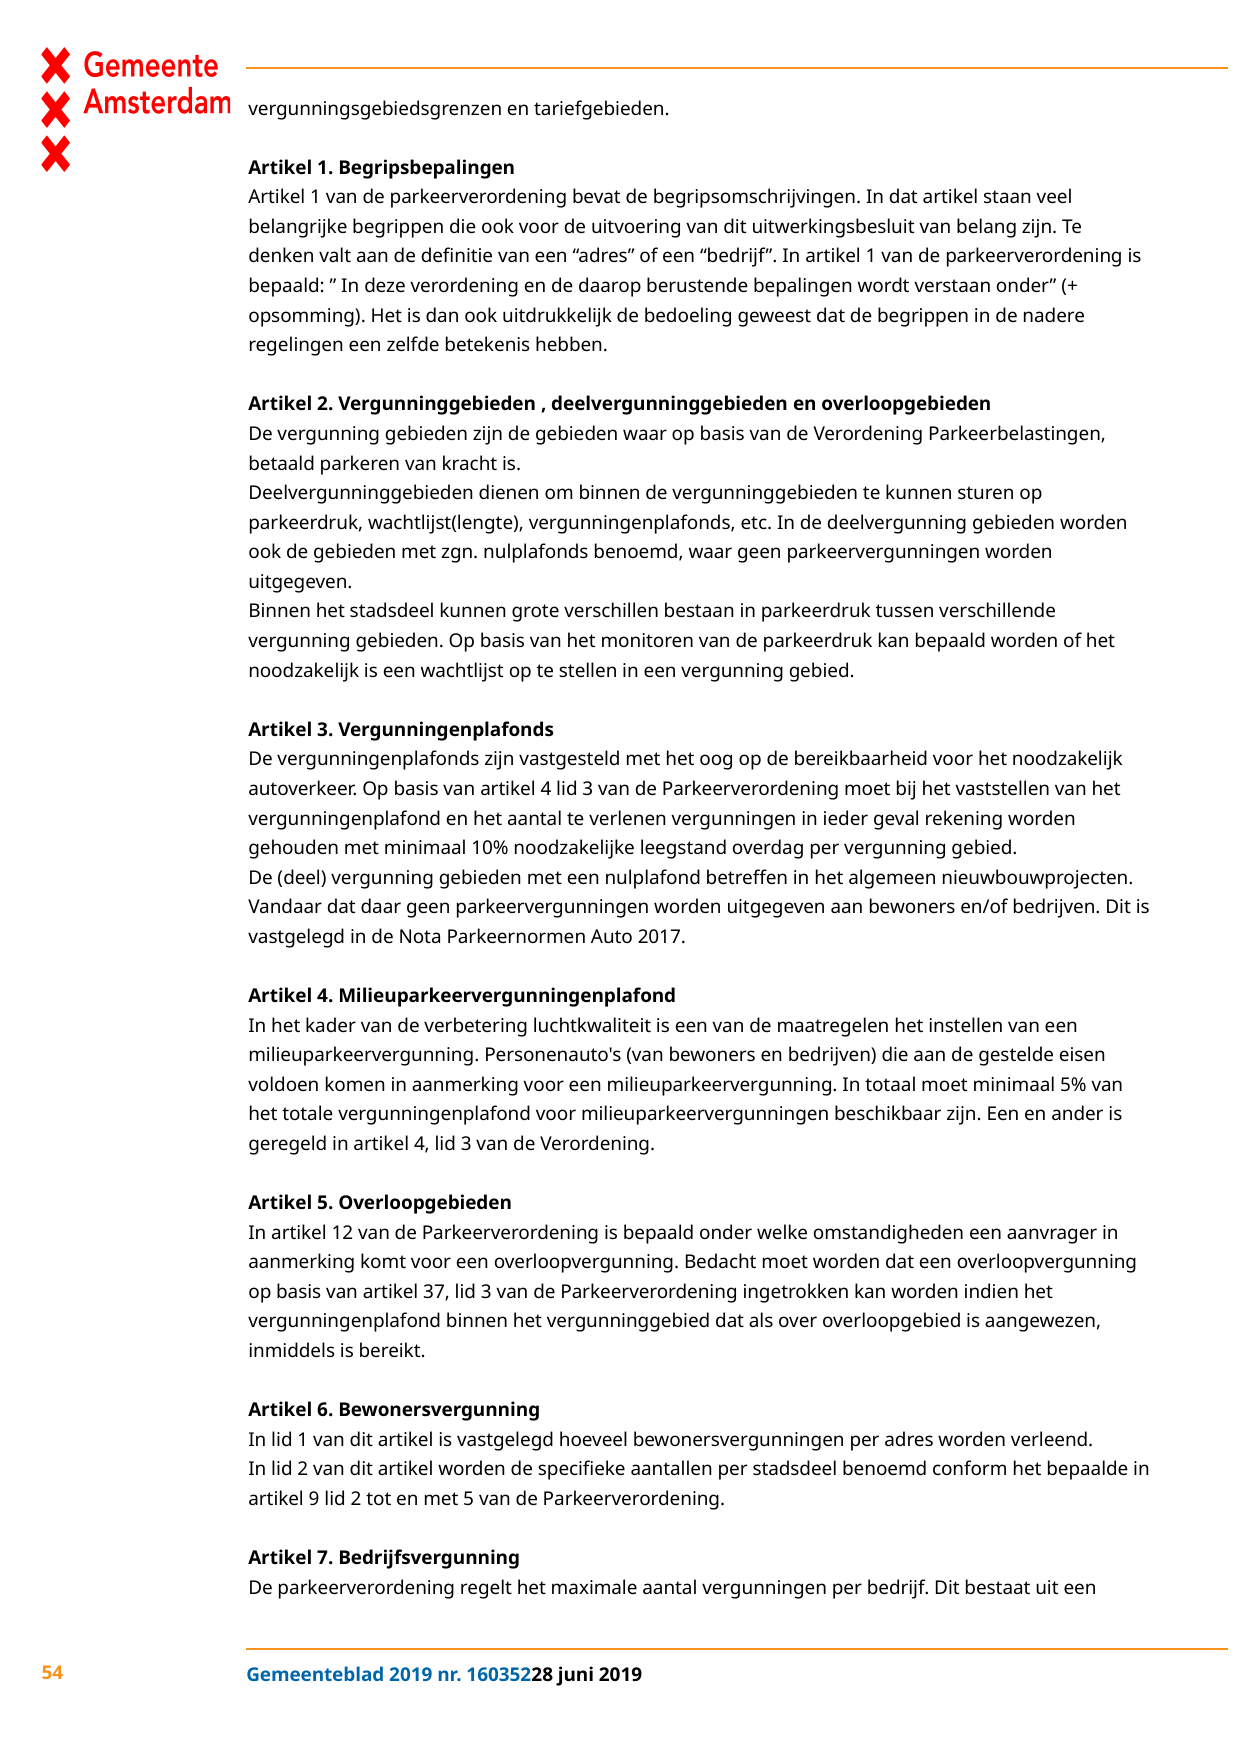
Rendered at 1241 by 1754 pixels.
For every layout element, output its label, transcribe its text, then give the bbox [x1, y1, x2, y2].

text Artikel 4. Milieuparkeervergunningenplafond [248, 982, 1152, 1008]
text Artikel 7. Bedrijfsvergunning [248, 1544, 1152, 1570]
text Binnen het stadsdeel kunnen grote verschillen bestaan in parkeerdruk tussen verschillende vergunning gebieden. Op basis van het monitoren van de parkeerdruk kan bepaald worden of het noodzakelijk is een wachtlijst op te stellen in een vergunning gebied. [248, 598, 1152, 683]
text In artikel 12 van de Parkeerverordening is bepaald onder welke omstandigheden een aanvrager in aanmerking komt voor een overloopvergunning. Bedacht moet worden dat een overloopvergunning op basis van artikel 37, lid 3 van de Parkeerverordening ingetrokken kan worden indien het vergunningenplafond binnen het vergunninggebied dat als over overloopgebied is aangewezen, inmiddels is bereikt. [248, 1219, 1152, 1363]
text Artikel 1. Begripsbepalingen [248, 154, 1152, 180]
text De vergunning gebieden zijn de gebieden waar op basis van de Verordening Parkeerbelastingen, betaald parkeren van kracht is. [248, 420, 1152, 476]
picture [41, 47, 231, 172]
text Artikel 1 van de parkeerverordening bevat de begripsomschrijvingen. In dat artikel staan veel belangrijke begrippen die ook voor de uitvoering van dit uitwerkingsbesluit van belang zijn. Te denken valt aan de definitie van een “adres” of een “bedrijf”. In artikel 1 van de parkeerverordening is bepaald: ” In deze verordening en de daarop berustende bepalingen wordt verstaan onder” (+ opsomming). Het is dan ook uitdrukkelijk de bedoeling geweest dat de begrippen in de nadere regelingen een zelfde betekenis hebben. [248, 183, 1152, 357]
text De (deel) vergunning gebieden met een nulplafond betreffen in het algemeen nieuwbouwprojecten. Vandaar dat daar geen parkeervergunningen worden uitgegeven aan bewoners en/of bedrijven. Dit is vastgelegd in de Nota Parkeernormen Auto 2017. [248, 864, 1152, 949]
text In lid 1 van dit artikel is vastgelegd hoeveel bewonersvergunningen per adres worden verleend. [248, 1426, 1152, 1452]
text Artikel 6. Bewonersvergunning [248, 1396, 1152, 1422]
text De parkeerverordening regelt het maximale aantal vergunningen per bedrijf. Dit bestaat uit een [248, 1574, 1152, 1600]
text De vergunningenplafonds zijn vastgesteld met het oog op de bereikbaarheid voor het noodzakelijk autoverkeer. Op basis van artikel 4 lid 3 van de Parkeerverordening moet bij het vaststellen van het vergunningenplafond en het aantal te verlenen vergunningen in ieder geval rekening worden gehouden met minimaal 10% noodzakelijke leegstand overdag per vergunning gebied. [248, 746, 1152, 860]
text vergunningsgebiedsgrenzen en tariefgebieden. [248, 95, 1152, 121]
text In het kader van de verbetering luchtkwaliteit is een van de maatregelen het instellen van een milieuparkeervergunning. Personenauto's (van bewoners en bedrijven) die aan de gestelde eisen voldoen komen in aanmerking voor een milieuparkeervergunning. In totaal moet minimaal 5% van het totale vergunningenplafond voor milieuparkeervergunningen beschikbaar zijn. Een en ander is geregeld in artikel 4, lid 3 van de Verordening. [248, 1012, 1152, 1156]
text Deelvergunninggebieden dienen om binnen de vergunninggebieden te kunnen sturen op parkeerdruk, wachtlijst(lengte), vergunningenplafonds, etc. In de deelvergunning gebieden worden ook de gebieden met zgn. nulplafonds benoemd, waar geen parkeervergunningen worden uitgegeven. [248, 479, 1152, 594]
text Artikel 3. Vergunningenplafonds [248, 716, 1152, 742]
text In lid 2 van dit artikel worden de specifieke aantallen per stadsdeel benoemd conform het bepaalde in artikel 9 lid 2 tot en met 5 van de Parkeerverordening. [248, 1456, 1152, 1511]
text Artikel 2. Vergunninggebieden , deelvergunninggebieden en overloopgebieden [248, 391, 1152, 416]
text Artikel 5. Overloopgebieden [248, 1189, 1152, 1215]
